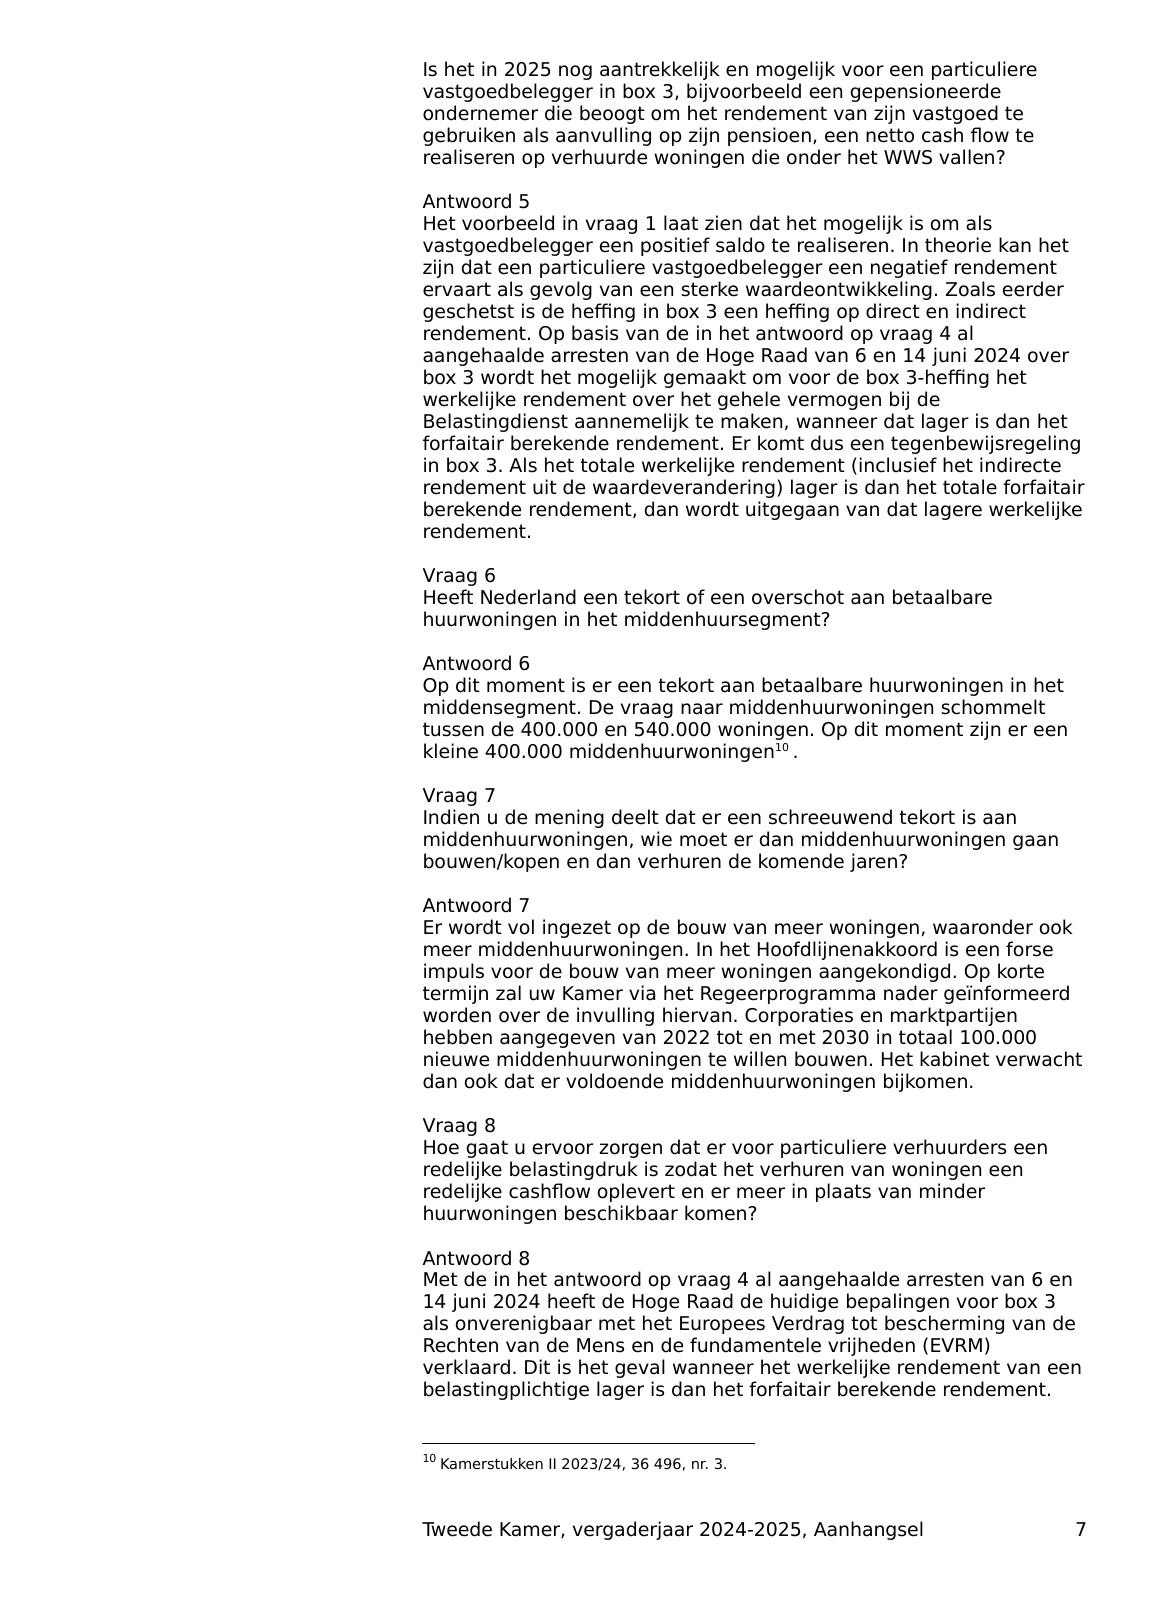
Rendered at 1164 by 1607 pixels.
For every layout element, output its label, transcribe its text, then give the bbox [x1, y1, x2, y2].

text Vraag 8 [422, 1115, 1087, 1137]
text Vraag 6 [422, 565, 1087, 587]
text Met de in het antwoord op vraag 4 al aangehaalde arresten van 6 en 14 juni 2024 heeft de Hoge Raad de huidige bepalingen voor box 3 als onverenigbaar met het Europees Verdrag tot bescherming van de Rechten van de Mens en de fundamentele vrijheden (EVRM) verklaard. Dit is het geval wanneer het werkelijke rendement van een belastingplichtige lager is dan het forfaitair berekende rendement. [422, 1269, 1087, 1401]
text Antwoord 6 [422, 653, 1087, 675]
text Antwoord 5 [422, 191, 1087, 213]
text Kamerstukken II 2023/24, 36 496, nr. 3. [422, 1452, 1087, 1474]
text Antwoord 7 [422, 895, 1087, 917]
text Het voorbeeld in vraag 1 laat zien dat het mogelijk is om als vastgoedbelegger een positief saldo te realiseren. In theorie kan het zijn dat een particuliere vastgoedbelegger een negatief rendement ervaart als gevolg van een sterke waardeontwikkeling. Zoals eerder geschetst is de heffing in box 3 een heffing op direct en indirect rendement. Op basis van de in het antwoord op vraag 4 al aangehaalde arresten van de Hoge Raad van 6 en 14 juni 2024 over box 3 wordt het mogelijk gemaakt om voor de box 3-heffing het werkelijke rendement over het gehele vermogen bij de Belastingdienst aannemelijk te maken, wanneer dat lager is dan het forfaitair berekende rendement. Er komt dus een tegenbewijsregeling in box 3. Als het totale werkelijke rendement (inclusief het indirecte rendement uit de waardeverandering) lager is dan het totale forfaitair berekende rendement, dan wordt uitgegaan van dat lagere werkelijke rendement. [422, 213, 1087, 543]
text Antwoord 8 [422, 1247, 1087, 1269]
text Is het in 2025 nog aantrekkelijk en mogelijk voor een particuliere vastgoedbelegger in box 3, bijvoorbeeld een gepensioneerde ondernemer die beoogt om het rendement van zijn vastgoed te gebruiken als aanvulling op zijn pensioen, een netto cash flow te realiseren op verhuurde woningen die onder het WWS vallen? [422, 59, 1087, 169]
text Indien u de mening deelt dat er een schreeuwend tekort is aan middenhuurwoningen, wie moet er dan middenhuurwoningen gaan bouwen/kopen en dan verhuren de komende jaren? [422, 807, 1087, 873]
text Vraag 7 [422, 785, 1087, 807]
text Heeft Nederland een tekort of een overschot aan betaalbare huurwoningen in het middenhuursegment? [422, 587, 1087, 631]
text Hoe gaat u ervoor zorgen dat er voor particuliere verhuurders een redelijke belastingdruk is zodat het verhuren van woningen een redelijke cashflow oplevert en er meer in plaats van minder huurwoningen beschikbaar komen? [422, 1137, 1087, 1225]
text Er wordt vol ingezet op de bouw van meer woningen, waaronder ook meer middenhuurwoningen. In het Hoofdlijnenakkoord is een forse impuls voor de bouw van meer woningen aangekondigd. Op korte termijn zal uw Kamer via het Regeerprogramma nader geïnformeerd worden over de invulling hiervan. Corporaties en marktpartijen hebben aangegeven van 2022 tot en met 2030 in totaal 100.000 nieuwe middenhuurwoningen te willen bouwen. Het kabinet verwacht dan ook dat er voldoende middenhuurwoningen bijkomen. [422, 917, 1087, 1093]
text Op dit moment is er een tekort aan betaalbare huurwoningen in het middensegment. De vraag naar middenhuurwoningen schommelt tussen de 400.000 en 540.000 woningen. Op dit moment zijn er een kleine 400.000 middenhuurwoningen. [422, 675, 1087, 763]
